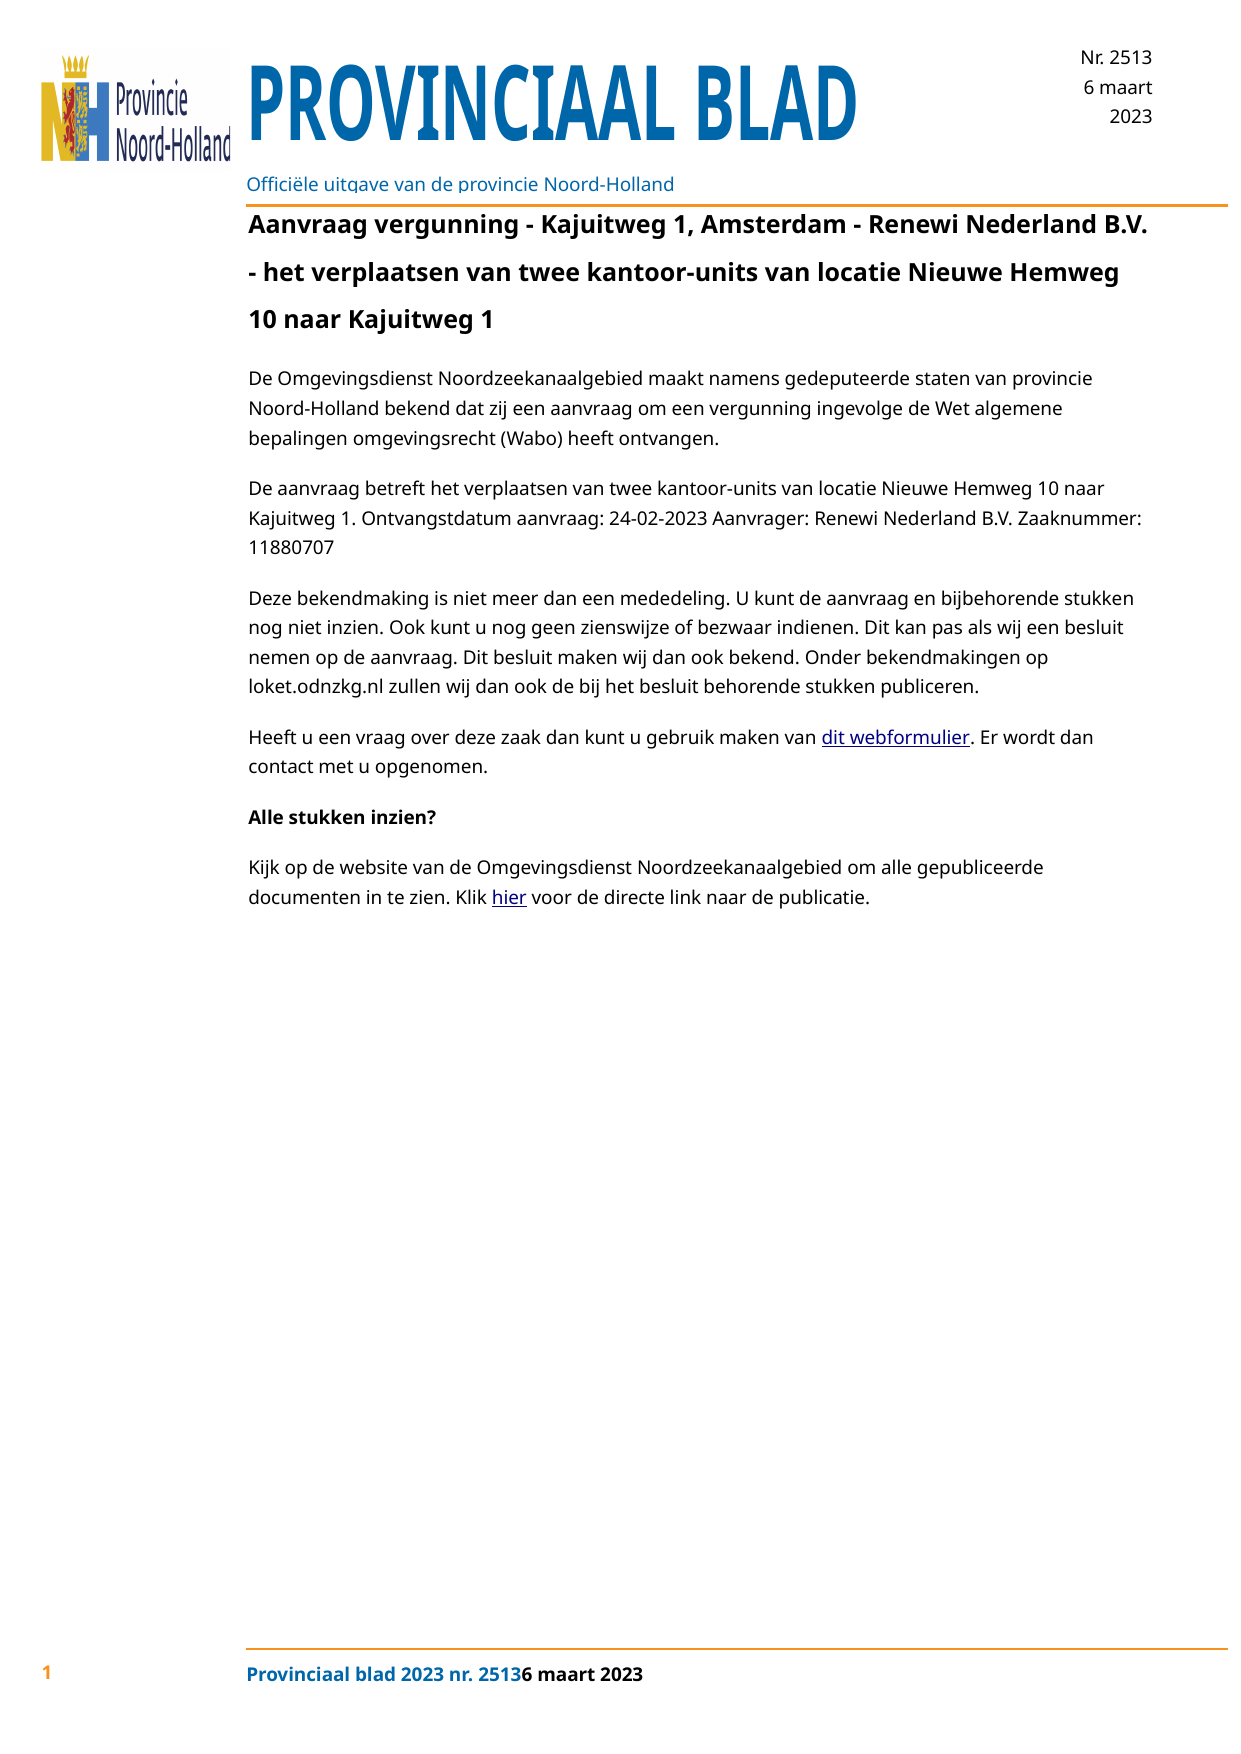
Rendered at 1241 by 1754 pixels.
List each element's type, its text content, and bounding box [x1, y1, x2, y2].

picture [41, 47, 231, 172]
text De Omgevingsdienst Noordzeekanaalgebied maakt namens gedeputeerde staten van provincie Noord-Holland bekend dat zij een aanvraag om een vergunning ingevolge de Wet algemene bepalingen omgevingsrecht (Wabo) heeft ontvangen. [248, 366, 1152, 450]
text Heeft u een vraag over deze zaak dan kunt u gebruik maken van dit webformulier. Er wordt dan contact met u opgenomen. [248, 724, 1152, 779]
text Deze bekendmaking is niet meer dan een mededeling. U kunt de aanvraag en bijbehorende stukken nog niet inzien. Ook kunt u nog geen zienswijze of bezwaar indienen. Dit kan pas als wij een besluit nemen op de aanvraag. Dit besluit maken wij dan ook bekend. Onder bekendmakingen op loket.odnzkg.nl zullen wij dan ook de bij het besluit behorende stukken publiceren. [248, 585, 1152, 699]
text Kijk op de website van de Omgevingsdienst Noordzeekanaalgebied om alle gepubliceerde documenten in te zien. Klik hier voor de directe link naar de publicatie. [248, 854, 1152, 909]
text De aanvraag betreft het verplaatsen van twee kantoor-units van locatie Nieuwe Hemweg 10 naar Kajuitweg 1. Ontvangstdatum aanvraag: 24-02-2023 Aanvrager: Renewi Nederland B.V. Zaaknummer: 11880707 [248, 475, 1152, 560]
text Aanvraag vergunning - Kajuitweg 1, Amsterdam - Renewi Nederland B.V. - het verplaatsen van twee kantoor-units van locatie Nieuwe Hemweg 10 naar Kajuitweg 1 [248, 207, 1152, 336]
text Alle stukken inzien? [248, 804, 1152, 829]
